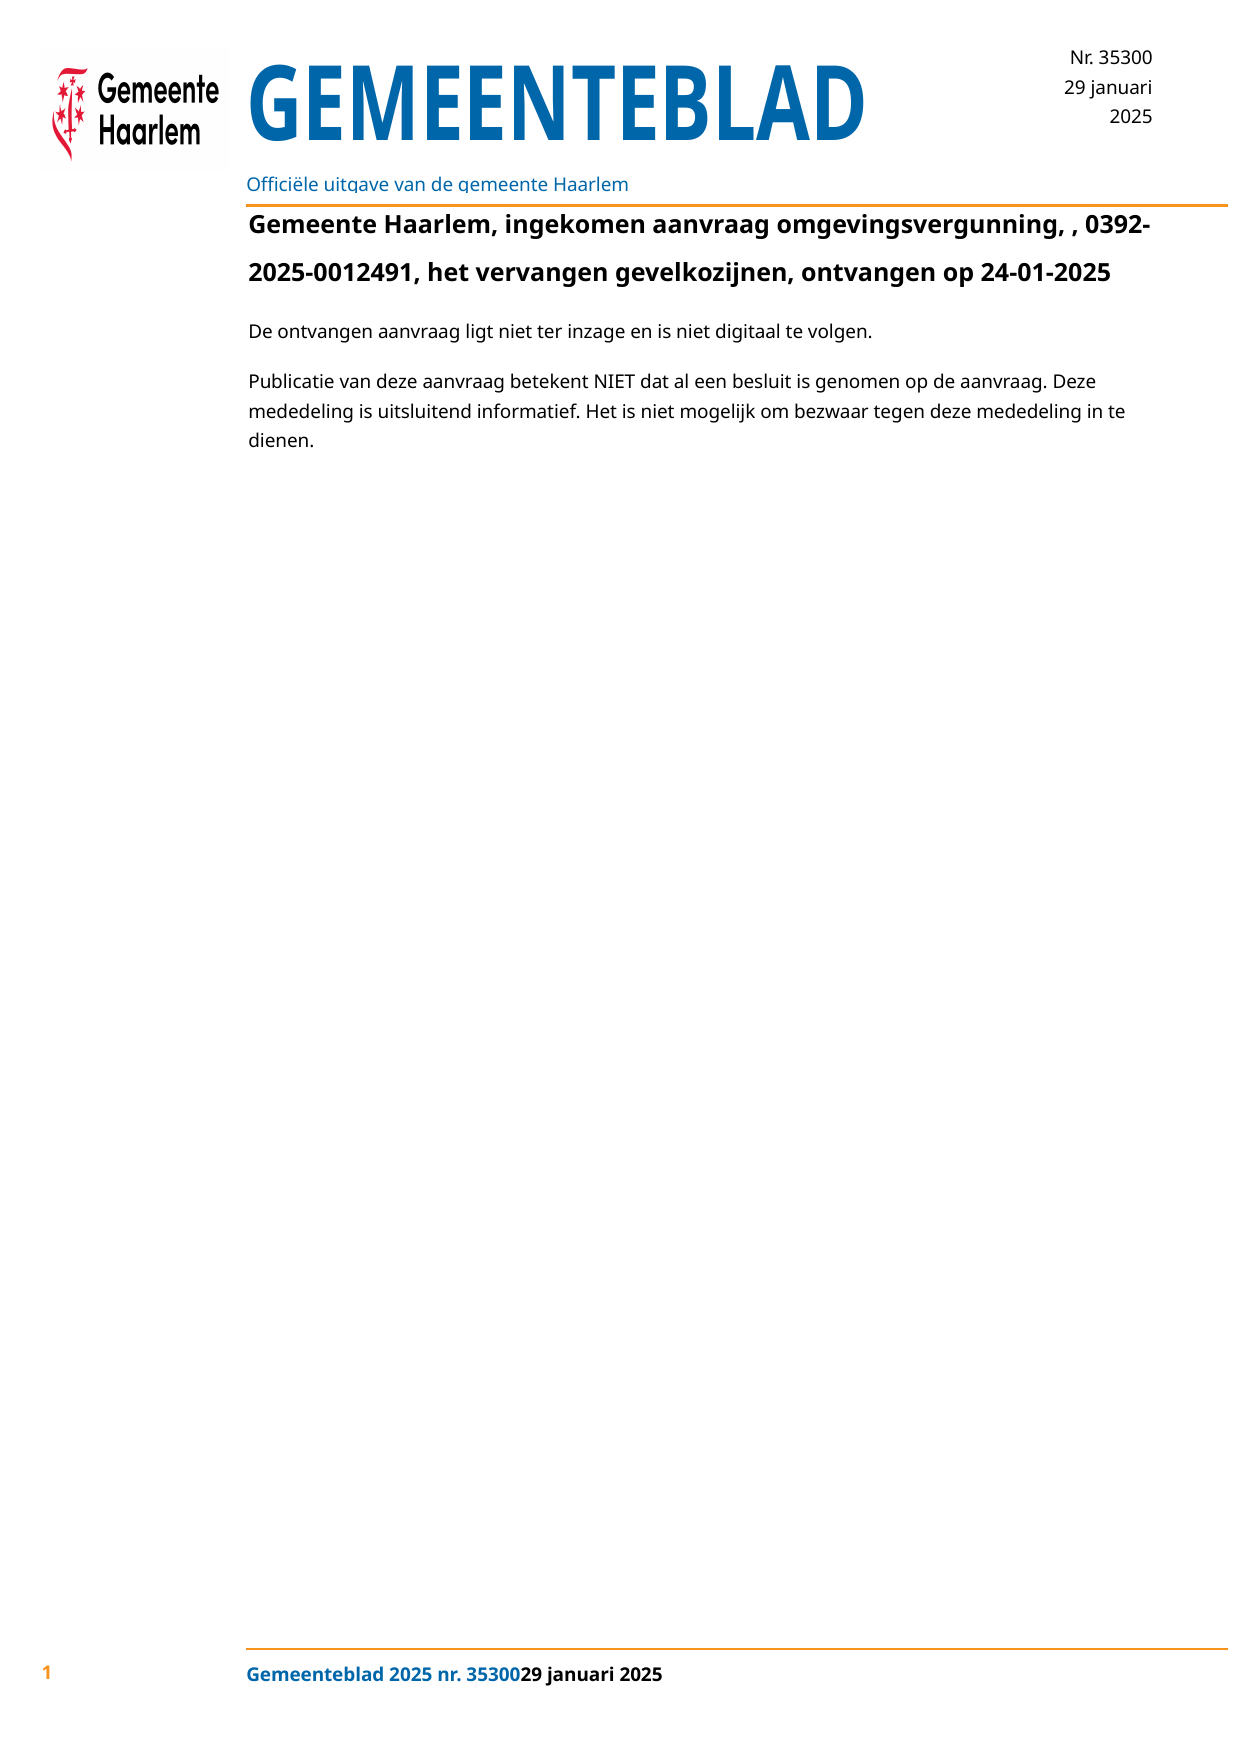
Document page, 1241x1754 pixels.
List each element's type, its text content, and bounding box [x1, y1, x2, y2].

text Publicatie van deze aanvraag betekent NIET dat al een besluit is genomen op de aanvraag. Deze mededeling is uitsluitend informatief. Het is niet mogelijk om bezwaar tegen deze mededeling in te dienen. [248, 368, 1152, 453]
picture [41, 47, 231, 172]
text De ontvangen aanvraag ligt niet ter inzage en is niet digitaal te volgen. [248, 318, 1152, 344]
text Gemeente Haarlem, ingekomen aanvraag omgevingsvergunning, , 0392-2025-0012491, het vervangen gevelkozijnen, ontvangen op 24-01-2025 [248, 207, 1152, 288]
